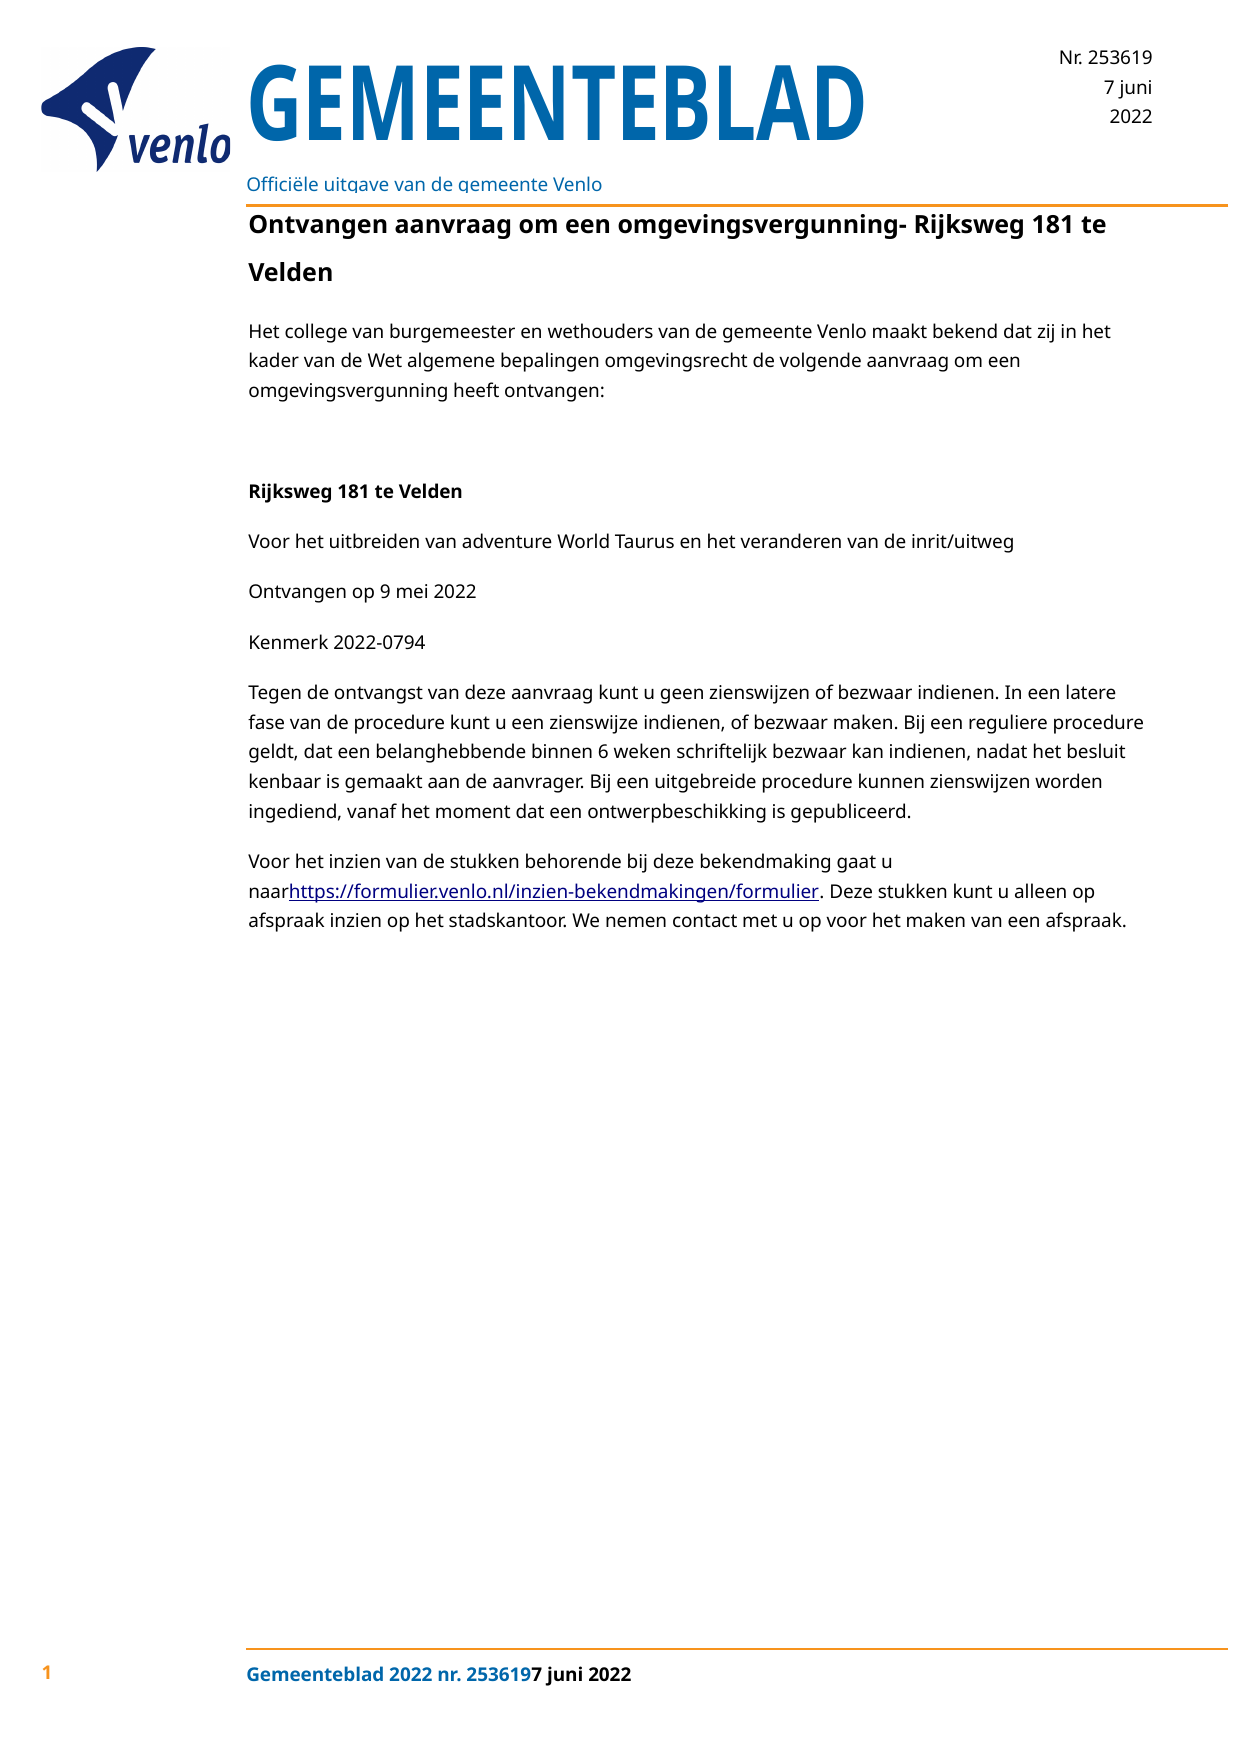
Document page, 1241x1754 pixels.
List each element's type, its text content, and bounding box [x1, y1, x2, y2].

text Rijksweg 181 te Velden [248, 478, 1152, 504]
text Tegen de ontvangst van deze aanvraag kunt u geen zienswijzen of bezwaar indienen. In een latere fase van de procedure kunt u een zienswijze indienen, of bezwaar maken. Bij een reguliere procedure geldt, dat een belanghebbende binnen 6 weken schriftelijk bezwaar kan indienen, nadat het besluit kenbaar is gemaakt aan de aanvrager. Bij een uitgebreide procedure kunnen zienswijzen worden ingediend, vanaf het moment dat een ontwerpbeschikking is gepubliceerd. [248, 679, 1152, 824]
picture [41, 47, 231, 172]
text Kenmerk 2022-0794 [248, 629, 1152, 655]
text Voor het uitbreiden van adventure World Taurus en het veranderen van de inrit/uitweg [248, 528, 1152, 554]
text Het college van burgemeester en wethouders van de gemeente Venlo maakt bekend dat zij in het kader van de Wet algemene bepalingen omgevingsrecht de volgende aanvraag om een omgevingsvergunning heeft ontvangen: [248, 318, 1152, 403]
text Voor het inzien van de stukken behorende bij deze bekendmaking gaat u naarhttps://formulier.venlo.nl/inzien-bekendmakingen/formulier. Deze stukken kunt u alleen op afspraak inzien op het stadskantoor. We nemen contact met u op voor het maken van een afspraak. [248, 848, 1152, 933]
text Ontvangen op 9 mei 2022 [248, 579, 1152, 604]
text Ontvangen aanvraag om een omgevingsvergunning- Rijksweg 181 te Velden [248, 207, 1152, 288]
